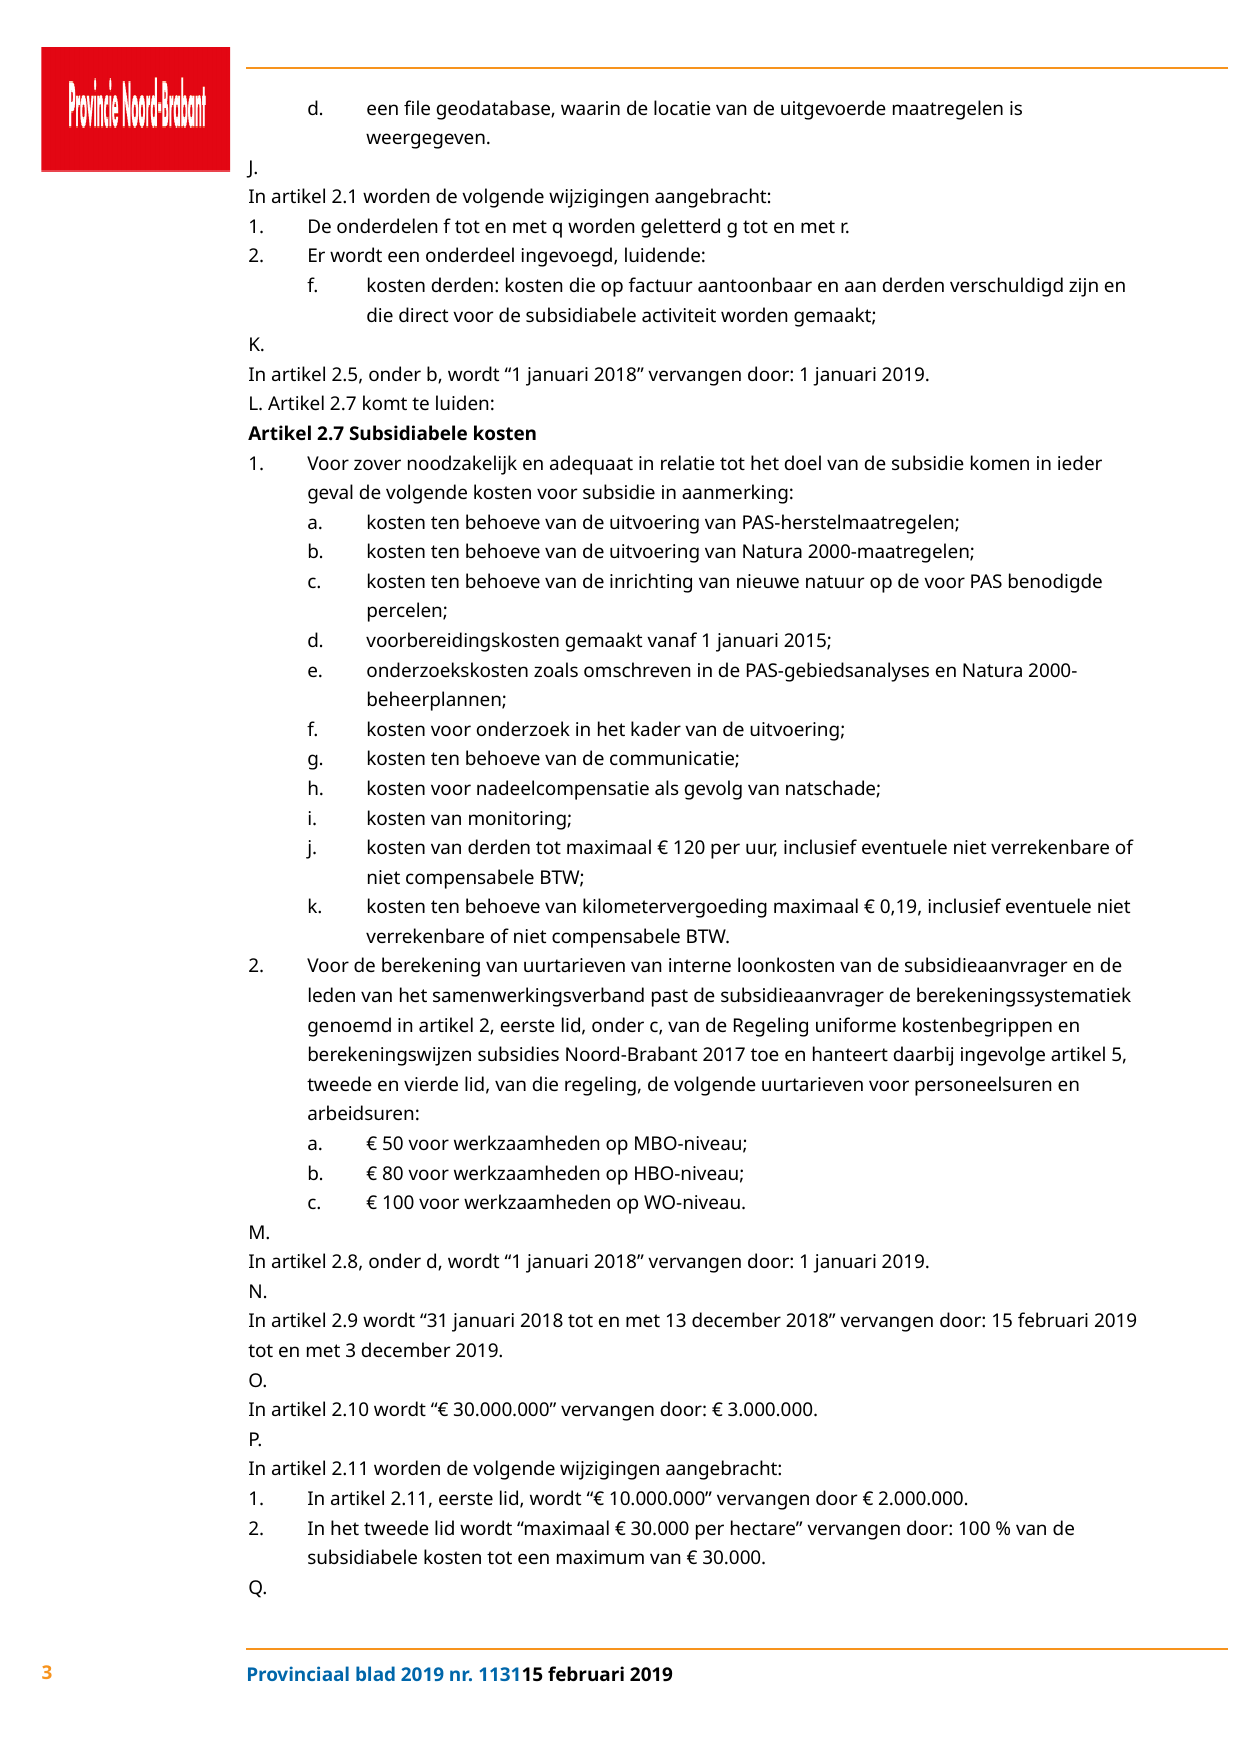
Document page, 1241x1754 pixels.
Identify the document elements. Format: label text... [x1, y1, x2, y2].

picture [41, 47, 231, 172]
text In artikel 2.1 worden de volgende wijzigingen aangebracht: [248, 183, 1152, 209]
list Voor de berekening van uurtarieven van interne loonkosten van de subsidieaanvrager en de leden van het samenwerkingsverband past de subsidieaanvrager de berekeningssystematiek genoemd in artikel 2, eerste lid, onder c, van de Regeling uniforme kostenbegrippen en berekeningswijzen subsidies Noord-Brabant 2017 toe en hanteert daarbij ingevolge artikel 5, tweede en vierde lid, van die regeling, de volgende uurtarieven voor personeelsuren en arbeidsuren: [248, 953, 1152, 1126]
list € 50 voor werkzaamheden op MBO-niveau; [307, 1130, 1152, 1156]
text J. [248, 154, 1152, 180]
list onderzoekskosten zoals omschreven in de PAS-gebiedsanalyses en Natura 2000-beheerplannen; [307, 657, 1152, 712]
list kosten van derden tot maximaal € 120 per uur, inclusief eventuele niet verrekenbare of niet compensabele BTW; [307, 834, 1152, 890]
list kosten derden: kosten die op factuur aantoonbaar en aan derden verschuldigd zijn en die direct voor de subsidiabele activiteit worden gemaakt; [307, 272, 1152, 328]
list een file geodatabase, waarin de locatie van de uitgevoerde maatregelen is weergegeven. [307, 95, 1152, 150]
text In artikel 2.11 worden de volgende wijzigingen aangebracht: [248, 1456, 1152, 1481]
text Artikel 2.7 Subsidiabele kosten [248, 420, 1152, 446]
text L. Artikel 2.7 komt te luiden: [248, 391, 1152, 416]
list kosten ten behoeve van de communicatie; [307, 746, 1152, 771]
list kosten ten behoeve van de uitvoering van PAS-herstelmaatregelen; [307, 509, 1152, 535]
text P. [248, 1426, 1152, 1452]
list kosten ten behoeve van kilometervergoeding maximaal € 0,19, inclusief eventuele niet verrekenbare of niet compensabele BTW. [307, 893, 1152, 949]
list kosten voor nadeelcompensatie als gevolg van natschade; [307, 775, 1152, 801]
list € 100 voor werkzaamheden op WO-niveau. [307, 1189, 1152, 1215]
text In artikel 2.10 wordt “€ 30.000.000” vervangen door: € 3.000.000. [248, 1396, 1152, 1422]
text M. [248, 1219, 1152, 1245]
text In artikel 2.5, onder b, wordt “1 januari 2018” vervangen door: 1 januari 2019. [248, 361, 1152, 387]
list kosten ten behoeve van de inrichting van nieuwe natuur op de voor PAS benodigde percelen; [307, 568, 1152, 623]
list In het tweede lid wordt “maximaal € 30.000 per hectare” vervangen door: 100 % van de subsidiabele kosten tot een maximum van € 30.000. [248, 1515, 1152, 1570]
list In artikel 2.11, eerste lid, wordt “€ 10.000.000” vervangen door € 2.000.000. [248, 1485, 1152, 1511]
list kosten voor onderzoek in het kader van de uitvoering; [307, 716, 1152, 742]
list Voor zover noodzakelijk en adequaat in relatie tot het doel van de subsidie komen in ieder geval de volgende kosten voor subsidie in aanmerking: [248, 450, 1152, 505]
text Q. [248, 1574, 1152, 1600]
text In artikel 2.9 wordt “31 januari 2018 tot en met 13 december 2018” vervangen door: 15 februari 2019 tot en met 3 december 2019. [248, 1308, 1152, 1363]
text K. [248, 331, 1152, 357]
text In artikel 2.8, onder d, wordt “1 januari 2018” vervangen door: 1 januari 2019. [248, 1248, 1152, 1274]
list Er wordt een onderdeel ingevoegd, luidende: [248, 243, 1152, 268]
list kosten ten behoeve van de uitvoering van Natura 2000-maatregelen; [307, 538, 1152, 564]
text O. [248, 1367, 1152, 1393]
list kosten van monitoring; [307, 805, 1152, 831]
list € 80 voor werkzaamheden op HBO-niveau; [307, 1160, 1152, 1186]
text N. [248, 1278, 1152, 1304]
list De onderdelen f tot en met q worden geletterd g tot en met r. [248, 213, 1152, 239]
list voorbereidingskosten gemaakt vanaf 1 januari 2015; [307, 627, 1152, 653]
